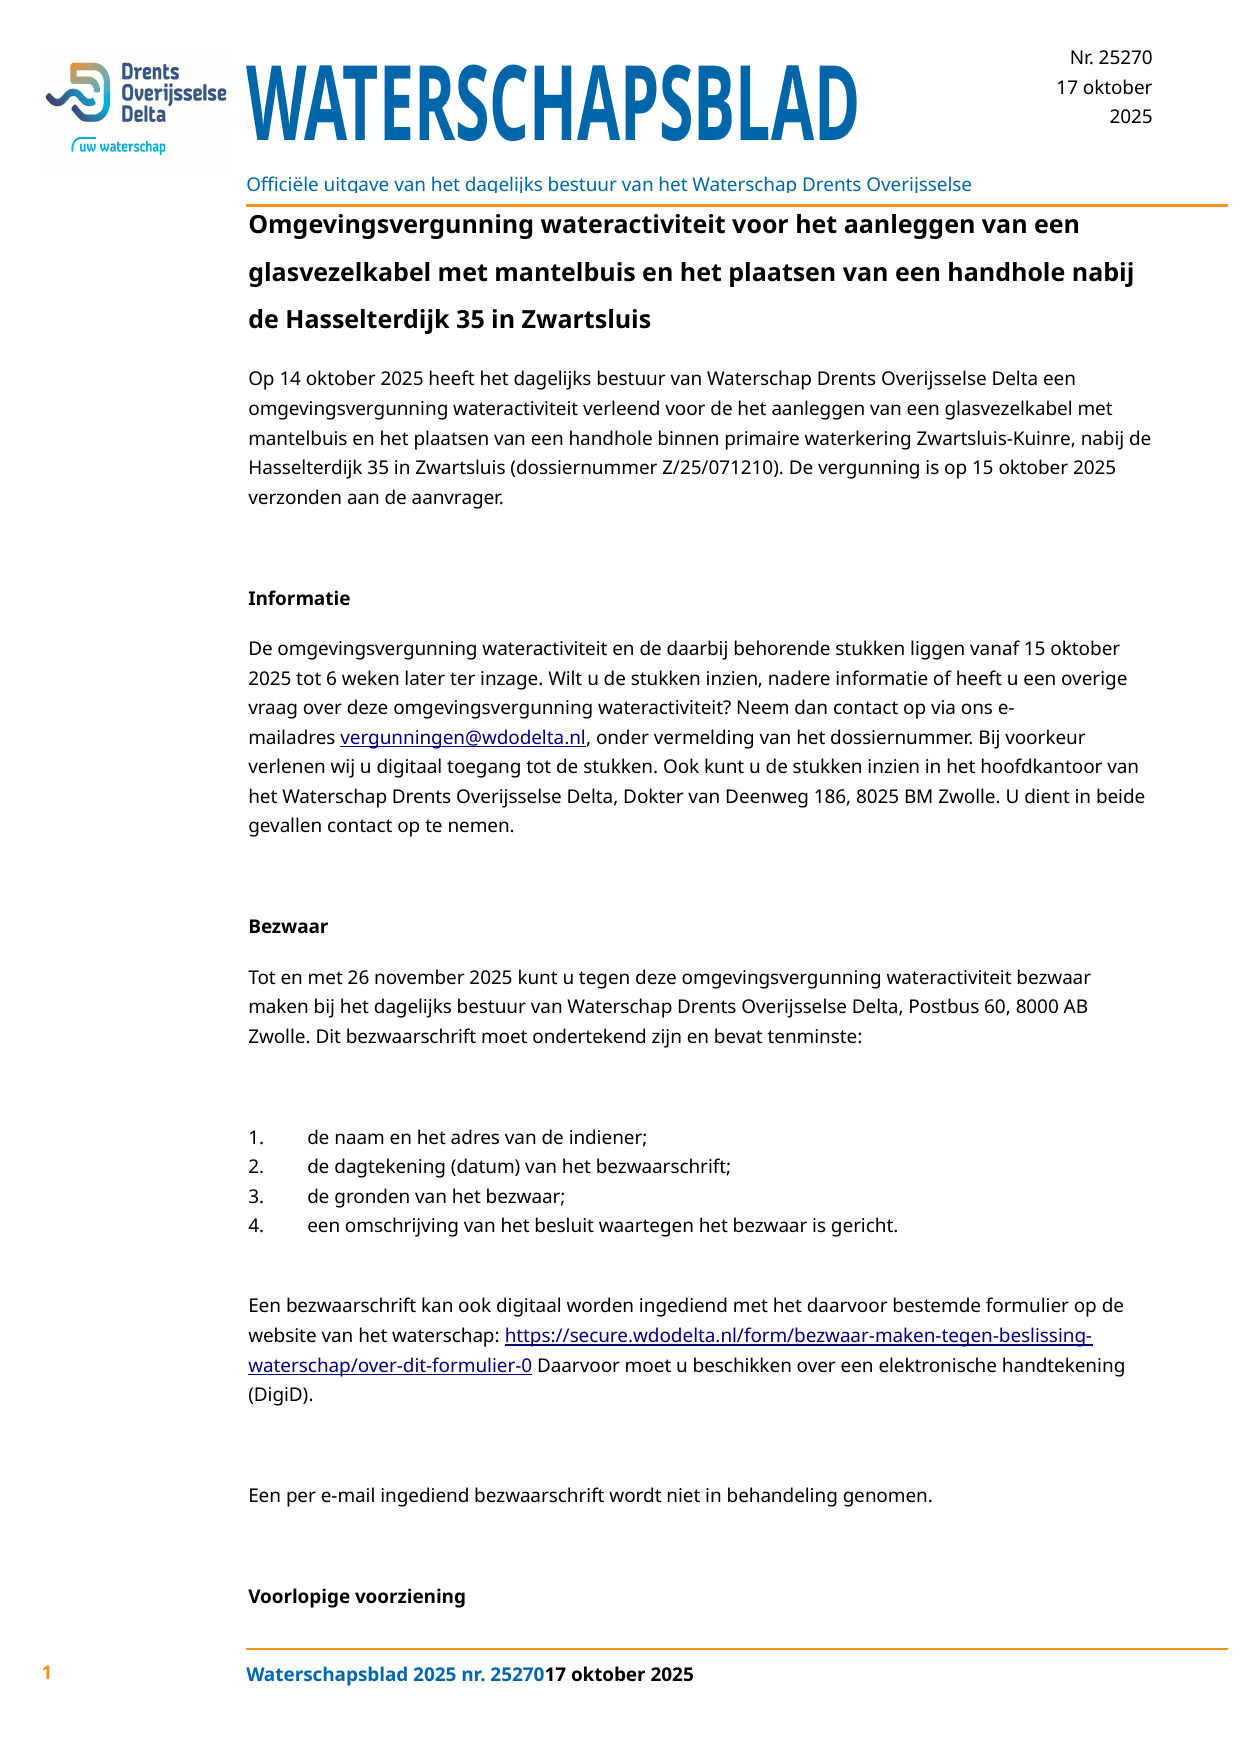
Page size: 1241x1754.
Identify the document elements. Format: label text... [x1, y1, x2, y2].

text Een per e-mail ingediend bezwaarschrift wordt niet in behandeling genomen. [248, 1482, 1152, 1508]
text Op 14 oktober 2025 heeft het dagelijks bestuur van Waterschap Drents Overijsselse Delta een omgevingsvergunning wateractiviteit verleend voor de het aanleggen van een glasvezelkabel met mantelbuis en het plaatsen van een handhole binnen primaire waterkering Zwartsluis-Kuinre, nabij de Hasselterdijk 35 in Zwartsluis (dossiernummer Z/25/071210). De vergunning is op 15 oktober 2025 verzonden aan de aanvrager. [248, 366, 1152, 509]
text Informatie [248, 585, 1152, 610]
picture [41, 47, 231, 172]
list de gronden van het bezwaar; [248, 1183, 1152, 1209]
text De omgevingsvergunning wateractiviteit en de daarbij behorende stukken liggen vanaf 15 oktober 2025 tot 6 weken later ter inzage. Wilt u de stukken inzien, nadere informatie of heeft u een overige vraag over deze omgevingsvergunning wateractiviteit? Neem dan contact op via ons e-mailadres vergunningen@wdodelta.nl, onder vermelding van het dossiernummer. Bij voorkeur verlenen wij u digitaal toegang tot de stukken. Ook kunt u de stukken inzien in het hoofdkantoor van het Waterschap Drents Overijsselse Delta, Dokter van Deenweg 186, 8025 BM Zwolle. U dient in beide gevallen contact op te nemen. [248, 635, 1152, 838]
text Bezwaar [248, 913, 1152, 939]
list de dagtekening (datum) van het bezwaarschrift; [248, 1153, 1152, 1179]
list een omschrijving van het besluit waartegen het bezwaar is gericht. [248, 1213, 1152, 1238]
text Een bezwaarschrift kan ook digitaal worden ingediend met het daarvoor bestemde formulier op de website van het waterschap: https://secure.wdodelta.nl/form/bezwaar-maken-tegen-beslissing-waterschap/over-dit-formulier-0 Daarvoor moet u beschikken over een elektronische handtekening (DigiD). [248, 1293, 1152, 1407]
text Voorlopige voorziening [248, 1583, 1152, 1609]
list de naam en het adres van de indiener; [248, 1124, 1152, 1149]
text Tot en met 26 november 2025 kunt u tegen deze omgevingsvergunning wateractiviteit bezwaar maken bij het dagelijks bestuur van Waterschap Drents Overijsselse Delta, Postbus 60, 8000 AB Zwolle. Dit bezwaarschrift moet ondertekend zijn en bevat tenminste: [248, 964, 1152, 1049]
text Omgevingsvergunning wateractiviteit voor het aanleggen van een glasvezelkabel met mantelbuis en het plaatsen van een handhole nabij de Hasselterdijk 35 in Zwartsluis [248, 207, 1152, 336]
